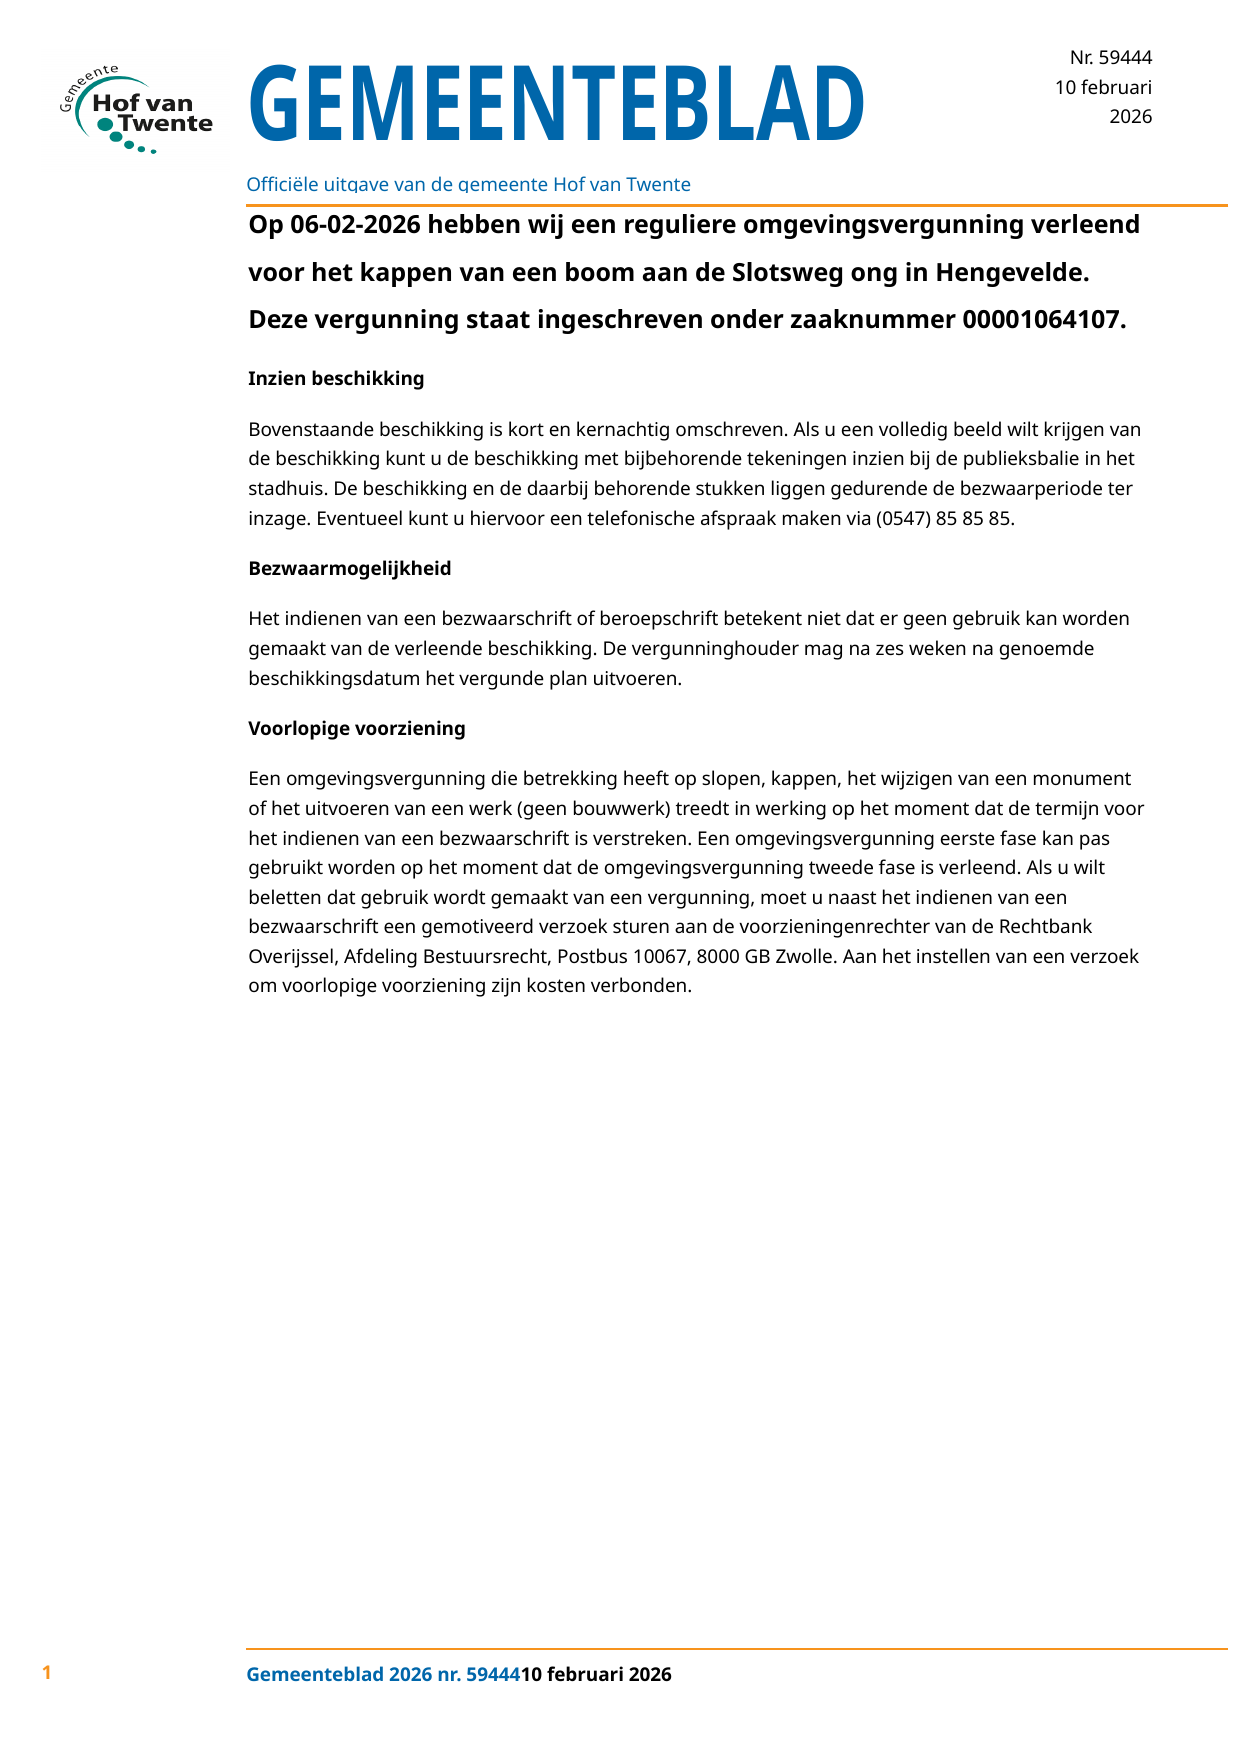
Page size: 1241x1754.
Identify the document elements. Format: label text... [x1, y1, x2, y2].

text Bovenstaande beschikking is kort en kernachtig omschreven. Als u een volledig beeld wilt krijgen van de beschikking kunt u de beschikking met bijbehorende tekeningen inzien bij de publieksbalie in het stadhuis. De beschikking en de daarbij behorende stukken liggen gedurende de bezwaarperiode ter inzage. Eventueel kunt u hiervoor een telefonische afspraak maken via (0547) 85 85 85. [248, 416, 1152, 530]
text Een omgevingsvergunning die betrekking heeft op slopen, kappen, het wijzigen van een monument of het uitvoeren van een werk (geen bouwwerk) treedt in werking op het moment dat de termijn voor het indienen van een bezwaarschrift is verstreken. Een omgevingsvergunning eerste fase kan pas gebruikt worden op het moment dat de omgevingsvergunning tweede fase is verleend. Als u wilt beletten dat gebruik wordt gemaakt van een vergunning, moet u naast het indienen van een bezwaarschrift een gemotiveerd verzoek sturen aan de voorzieningenrechter van de Rechtbank Overijssel, Afdeling Bestuursrecht, Postbus 10067, 8000 GB Zwolle. Aan het instellen van een verzoek om voorlopige voorziening zijn kosten verbonden. [248, 766, 1152, 998]
picture [41, 47, 231, 172]
text Bezwaarmogelijkheid [248, 555, 1152, 581]
text Het indienen van een bezwaarschrift of beroepschrift betekent niet dat er geen gebruik kan worden gemaakt van de verleende beschikking. De vergunninghouder mag na zes weken na genoemde beschikkingsdatum het vergunde plan uitvoeren. [248, 606, 1152, 690]
text Op 06-02-2026 hebben wij een reguliere omgevingsvergunning verleend voor het kappen van een boom aan de Slotsweg ong in Hengevelde. Deze vergunning staat ingeschreven onder zaaknummer 00001064107. [248, 207, 1152, 336]
text Voorlopige voorziening [248, 715, 1152, 741]
text Inzien beschikking [248, 366, 1152, 391]
